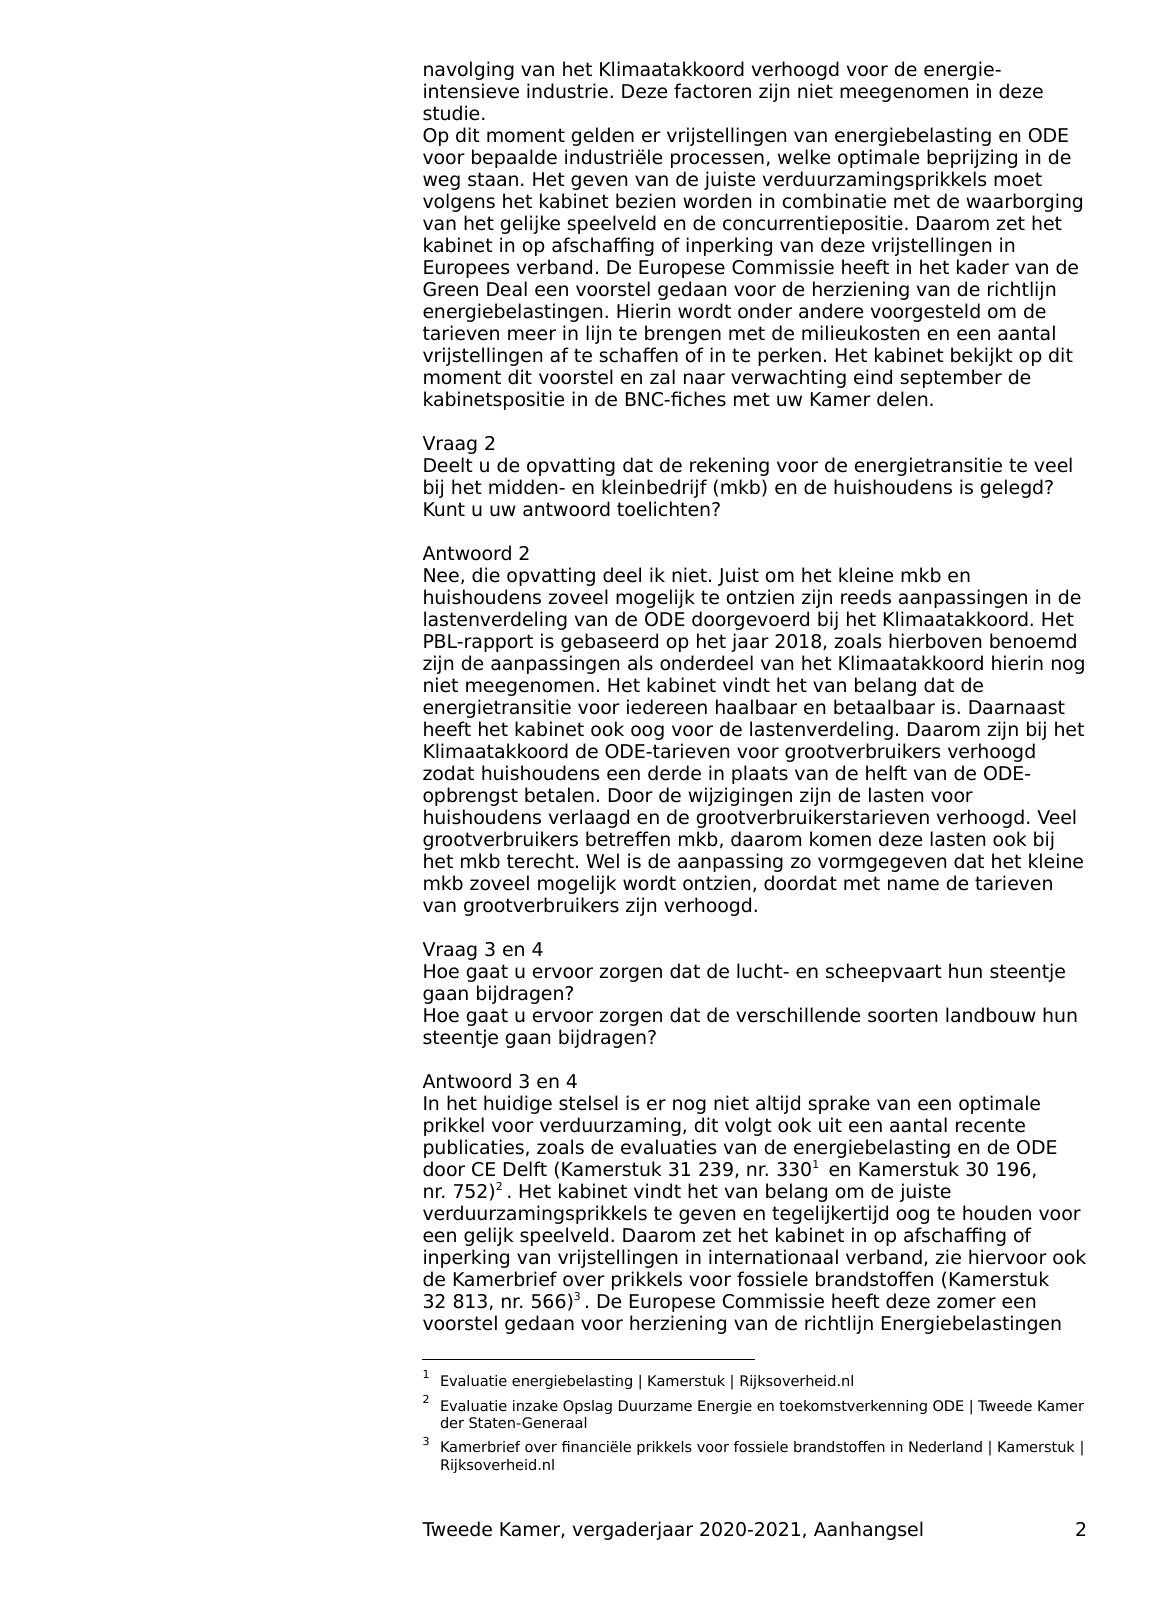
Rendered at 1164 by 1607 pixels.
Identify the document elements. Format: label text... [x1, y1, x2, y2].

text Antwoord 3 en 4 [422, 1071, 1087, 1093]
text navolging van het Klimaatakkoord verhoogd voor de energie-intensieve industrie. Deze factoren zijn niet meegenomen in deze studie. [422, 59, 1087, 125]
text Vraag 3 en 4 [422, 939, 1087, 961]
text Nee, die opvatting deel ik niet. Juist om het kleine mkb en huishoudens zoveel mogelijk te ontzien zijn reeds aanpassingen in de lastenverdeling van de ODE doorgevoerd bij het Klimaatakkoord. Het PBL-rapport is gebaseerd op het jaar 2018, zoals hierboven benoemd zijn de aanpassingen als onderdeel van het Klimaatakkoord hierin nog niet meegenomen. Het kabinet vindt het van belang dat de energietransitie voor iedereen haalbaar en betaalbaar is. Daarnaast heeft het kabinet ook oog voor de lastenverdeling. Daarom zijn bij het Klimaatakkoord de ODE-tarieven voor grootverbruikers verhoogd zodat huishoudens een derde in plaats van de helft van de ODE-opbrengst betalen. Door de wijzigingen zijn de lasten voor huishoudens verlaagd en de grootverbruikerstarieven verhoogd. Veel grootverbruikers betreffen mkb, daarom komen deze lasten ook bij het mkb terecht. Wel is de aanpassing zo vormgegeven dat het kleine mkb zoveel mogelijk wordt ontzien, doordat met name de tarieven van grootverbruikers zijn verhoogd. [422, 565, 1087, 917]
text In het huidige stelsel is er nog niet altijd sprake van een optimale prikkel voor verduurzaming, dit volgt ook uit een aantal recente publicaties, zoals de evaluaties van de energiebelasting en de ODE door CE Delft (Kamerstuk 31 239, nr. 330 en Kamerstuk 30 196, nr. 752). Het kabinet vindt het van belang om de juiste verduurzamingsprikkels te geven en tegelijkertijd oog te houden voor een gelijk speelveld. Daarom zet het kabinet in op afschaffing of inperking van vrijstellingen in internationaal verband, zie hiervoor ook de Kamerbrief over prikkels voor fossiele brandstoffen (Kamerstuk 32 813, nr. 566). De Europese Commissie heeft deze zomer een voorstel gedaan voor herziening van de richtlijn Energiebelastingen [422, 1093, 1087, 1335]
text Evaluatie inzake Opslag Duurzame Energie en toekomstverkenning ODE | Tweede Kamer der Staten-Generaal [422, 1393, 1087, 1432]
text Kamerbrief over financiële prikkels voor fossiele brandstoffen in Nederland | Kamerstuk | Rijksoverheid.nl [422, 1435, 1087, 1474]
text Op dit moment gelden er vrijstellingen van energiebelasting en ODE voor bepaalde industriële processen, welke optimale beprijzing in de weg staan. Het geven van de juiste verduurzamingsprikkels moet volgens het kabinet bezien worden in combinatie met de waarborging van het gelijke speelveld en de concurrentiepositie. Daarom zet het kabinet in op afschaffing of inperking van deze vrijstellingen in Europees verband. De Europese Commissie heeft in het kader van de Green Deal een voorstel gedaan voor de herziening van de richtlijn energiebelastingen. Hierin wordt onder andere voorgesteld om de tarieven meer in lijn te brengen met de milieukosten en een aantal vrijstellingen af te schaffen of in te perken. Het kabinet bekijkt op dit moment dit voorstel en zal naar verwachting eind september de kabinetspositie in de BNC-fiches met uw Kamer delen. [422, 125, 1087, 411]
text Hoe gaat u ervoor zorgen dat de lucht- en scheepvaart hun steentje gaan bijdragen? [422, 961, 1087, 1005]
text Hoe gaat u ervoor zorgen dat de verschillende soorten landbouw hun steentje gaan bijdragen? [422, 1005, 1087, 1049]
text Vraag 2 [422, 433, 1087, 455]
text Evaluatie energiebelasting | Kamerstuk | Rijksoverheid.nl [422, 1368, 1087, 1391]
text Antwoord 2 [422, 543, 1087, 565]
text Deelt u de opvatting dat de rekening voor de energietransitie te veel bij het midden- en kleinbedrijf (mkb) en de huishoudens is gelegd? Kunt u uw antwoord toelichten? [422, 455, 1087, 521]
